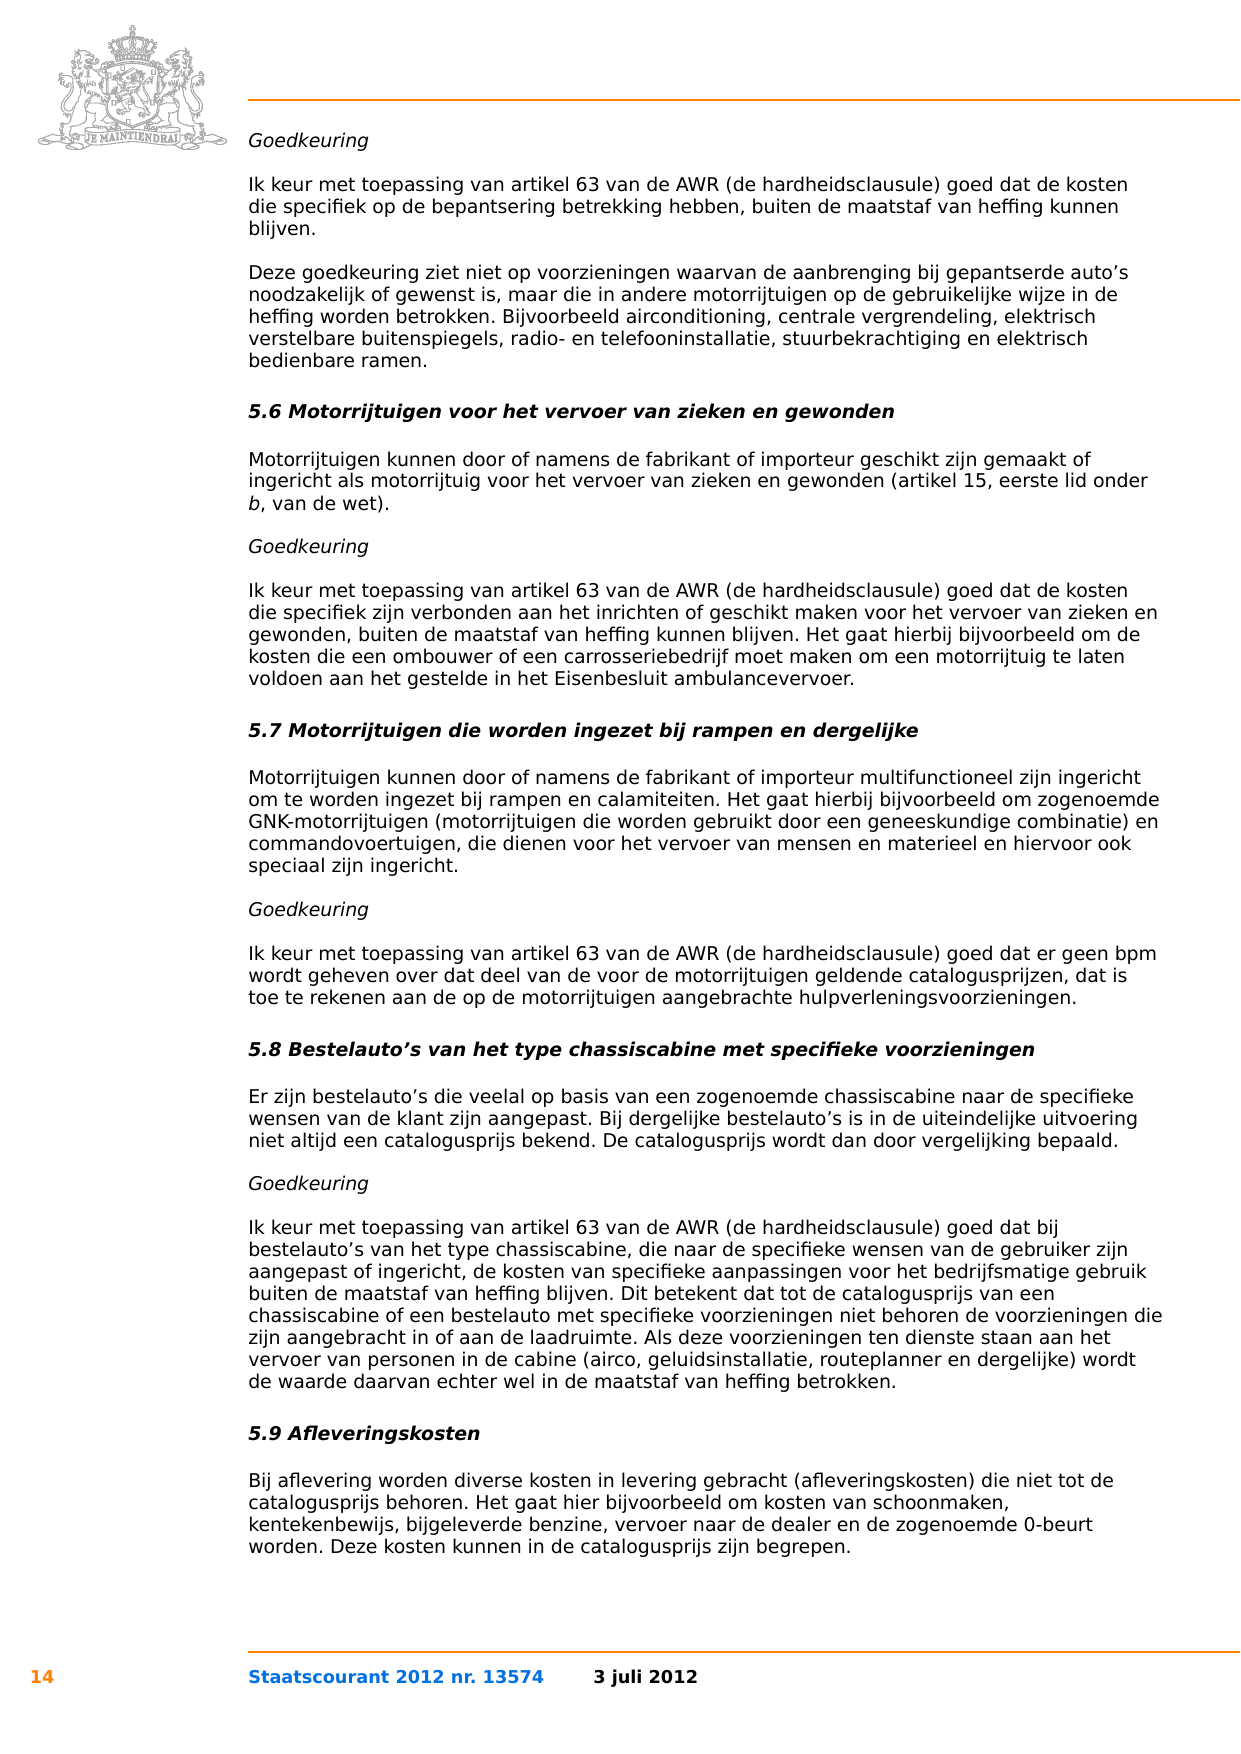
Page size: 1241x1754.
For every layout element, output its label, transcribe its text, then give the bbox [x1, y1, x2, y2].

subtitle Goedkeuring [248, 1173, 1163, 1195]
text Ik keur met toepassing van artikel 63 van de AWR (de hardheidsclausule) goed dat de kosten die specifiek op de bepantsering betrekking hebben, buiten de maatstaf van heffing kunnen blijven. [248, 174, 1163, 240]
text Ik keur met toepassing van artikel 63 van de AWR (de hardheidsclausule) goed dat er geen bpm wordt geheven over dat deel van de voor de motorrijtuigen geldende catalogusprijzen, dat is toe te rekenen aan de op de motorrijtuigen aangebrachte hulpverleningsvoorzieningen. [248, 943, 1163, 1008]
text Er zijn bestelauto’s die veelal op basis van een zogenoemde chassiscabine naar de specifieke wensen van de klant zijn aangepast. Bij dergelijke bestelauto’s is in de uiteindelijke uitvoering niet altijd een catalogusprijs bekend. De catalogusprijs wordt dan door vergelijking bepaald. [248, 1086, 1163, 1151]
subtitle 5.8 Bestelauto’s van het type chassiscabine met specifieke voorzieningen [248, 1038, 1163, 1061]
subtitle Goedkeuring [248, 536, 1163, 558]
subtitle Goedkeuring [248, 130, 1163, 152]
text Bij aflevering worden diverse kosten in levering gebracht (afleveringskosten) die niet tot de catalogusprijs behoren. Het gaat hier bijvoorbeeld om kosten van schoonmaken, kentekenbewijs, bijgeleverde benzine, vervoer naar de dealer en de zogenoemde 0-beurt worden. Deze kosten kunnen in de catalogusprijs zijn begrepen. [248, 1470, 1163, 1558]
text Motorrijtuigen kunnen door of namens de fabrikant of importeur multifunctioneel zijn ingericht om te worden ingezet bij rampen en calamiteiten. Het gaat hierbij bijvoorbeeld om zogenoemde GNK-motorrijtuigen (motorrijtuigen die worden gebruikt door een geneeskundige combinatie) en commandovoertuigen, die dienen voor het vervoer van mensen en materieel en hiervoor ook speciaal zijn ingericht. [248, 767, 1163, 877]
subtitle 5.7 Motorrijtuigen die worden ingezet bij rampen en dergelijke [248, 720, 1163, 742]
text Deze goedkeuring ziet niet op voorzieningen waarvan de aanbrenging bij gepantserde auto’s noodzakelijk of gewenst is, maar die in andere motorrijtuigen op de gebruikelijke wijze in de heffing worden betrokken. Bijvoorbeeld airconditioning, centrale vergrendeling, elektrisch verstelbare buitenspiegels, radio- en telefooninstallatie, stuurbekrachtiging en elektrisch bedienbare ramen. [248, 262, 1163, 371]
subtitle 5.9 Afleveringskosten [248, 1423, 1163, 1445]
text Ik keur met toepassing van artikel 63 van de AWR (de hardheidsclausule) goed dat de kosten die specifiek zijn verbonden aan het inrichten of geschikt maken voor het vervoer van zieken en gewonden, buiten de maatstaf van heffing kunnen blijven. Het gaat hierbij bijvoorbeeld om de kosten die een ombouwer of een carrosseriebedrijf moet maken om een motorrijtuig te laten voldoen aan het gestelde in het Eisenbesluit ambulancevervoer. [248, 580, 1163, 690]
text Motorrijtuigen kunnen door of namens de fabrikant of importeur geschikt zijn gemaakt of ingericht als motorrijtuig voor het vervoer van zieken en gewonden (artikel 15, eerste lid onder b, van de wet). [248, 448, 1163, 514]
text Ik keur met toepassing van artikel 63 van de AWR (de hardheidsclausule) goed dat bij bestelauto’s van het type chassiscabine, die naar de specifieke wensen van de gebruiker zijn aangepast of ingericht, de kosten van specifieke aanpassingen voor het bedrijfsmatige gebruik buiten de maatstaf van heffing blijven. Dit betekent dat tot de catalogusprijs van een chassiscabine of een bestelauto met specifieke voorzieningen niet behoren de voorzieningen die zijn aangebracht in of aan de laadruimte. Als deze voorzieningen ten dienste staan aan het vervoer van personen in de cabine (airco, geluidsinstallatie, routeplanner en dergelijke) wordt de waarde daarvan echter wel in de maatstaf van heffing betrokken. [248, 1217, 1163, 1393]
subtitle 5.6 Motorrijtuigen voor het vervoer van zieken en gewonden [248, 401, 1163, 423]
subtitle Goedkeuring [248, 899, 1163, 921]
picture [38, 25, 227, 150]
